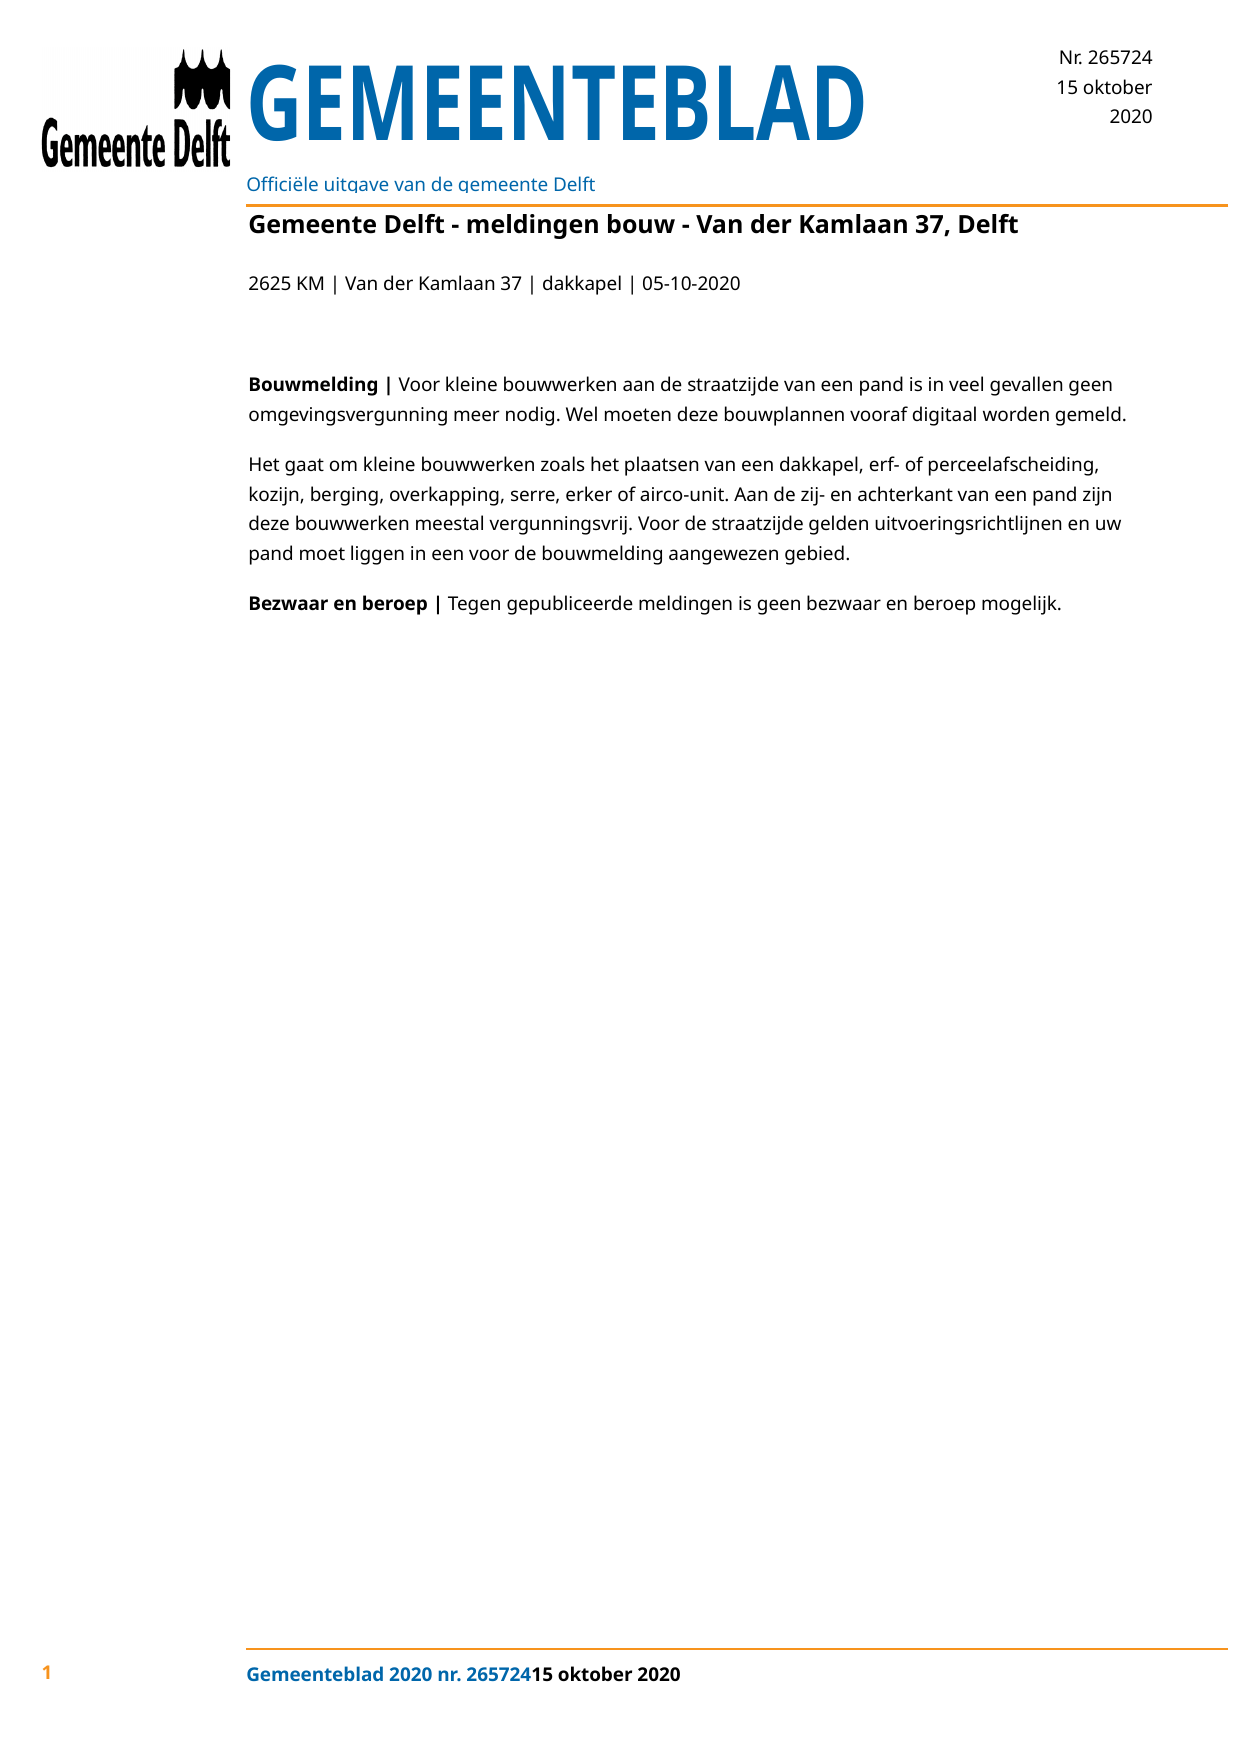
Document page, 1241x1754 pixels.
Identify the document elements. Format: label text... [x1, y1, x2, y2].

text Bezwaar en beroep | Tegen gepubliceerde meldingen is geen bezwaar en beroep mogelijk. [248, 590, 1152, 616]
text Bouwmelding | Voor kleine bouwwerken aan de straatzijde van een pand is in veel gevallen geen omgevingsvergunning meer nodig. Wel moeten deze bouwplannen vooraf digitaal worden gemeld. [248, 371, 1152, 426]
text Gemeente Delft - meldingen bouw - Van der Kamlaan 37, Delft [248, 207, 1152, 241]
picture [41, 47, 231, 172]
text Het gaat om kleine bouwwerken zoals het plaatsen van een dakkapel, erf- of perceelafscheiding, kozijn, berging, overkapping, serre, erker of airco-unit. Aan de zij- en achterkant van een pand zijn deze bouwwerken meestal vergunningsvrij. Voor de straatzijde gelden uitvoeringsrichtlijnen en uw pand moet liggen in een voor de bouwmelding aangewezen gebied. [248, 451, 1152, 566]
text 2625 KM | Van der Kamlaan 37 | dakkapel | 05-10-2020 [248, 270, 1152, 296]
